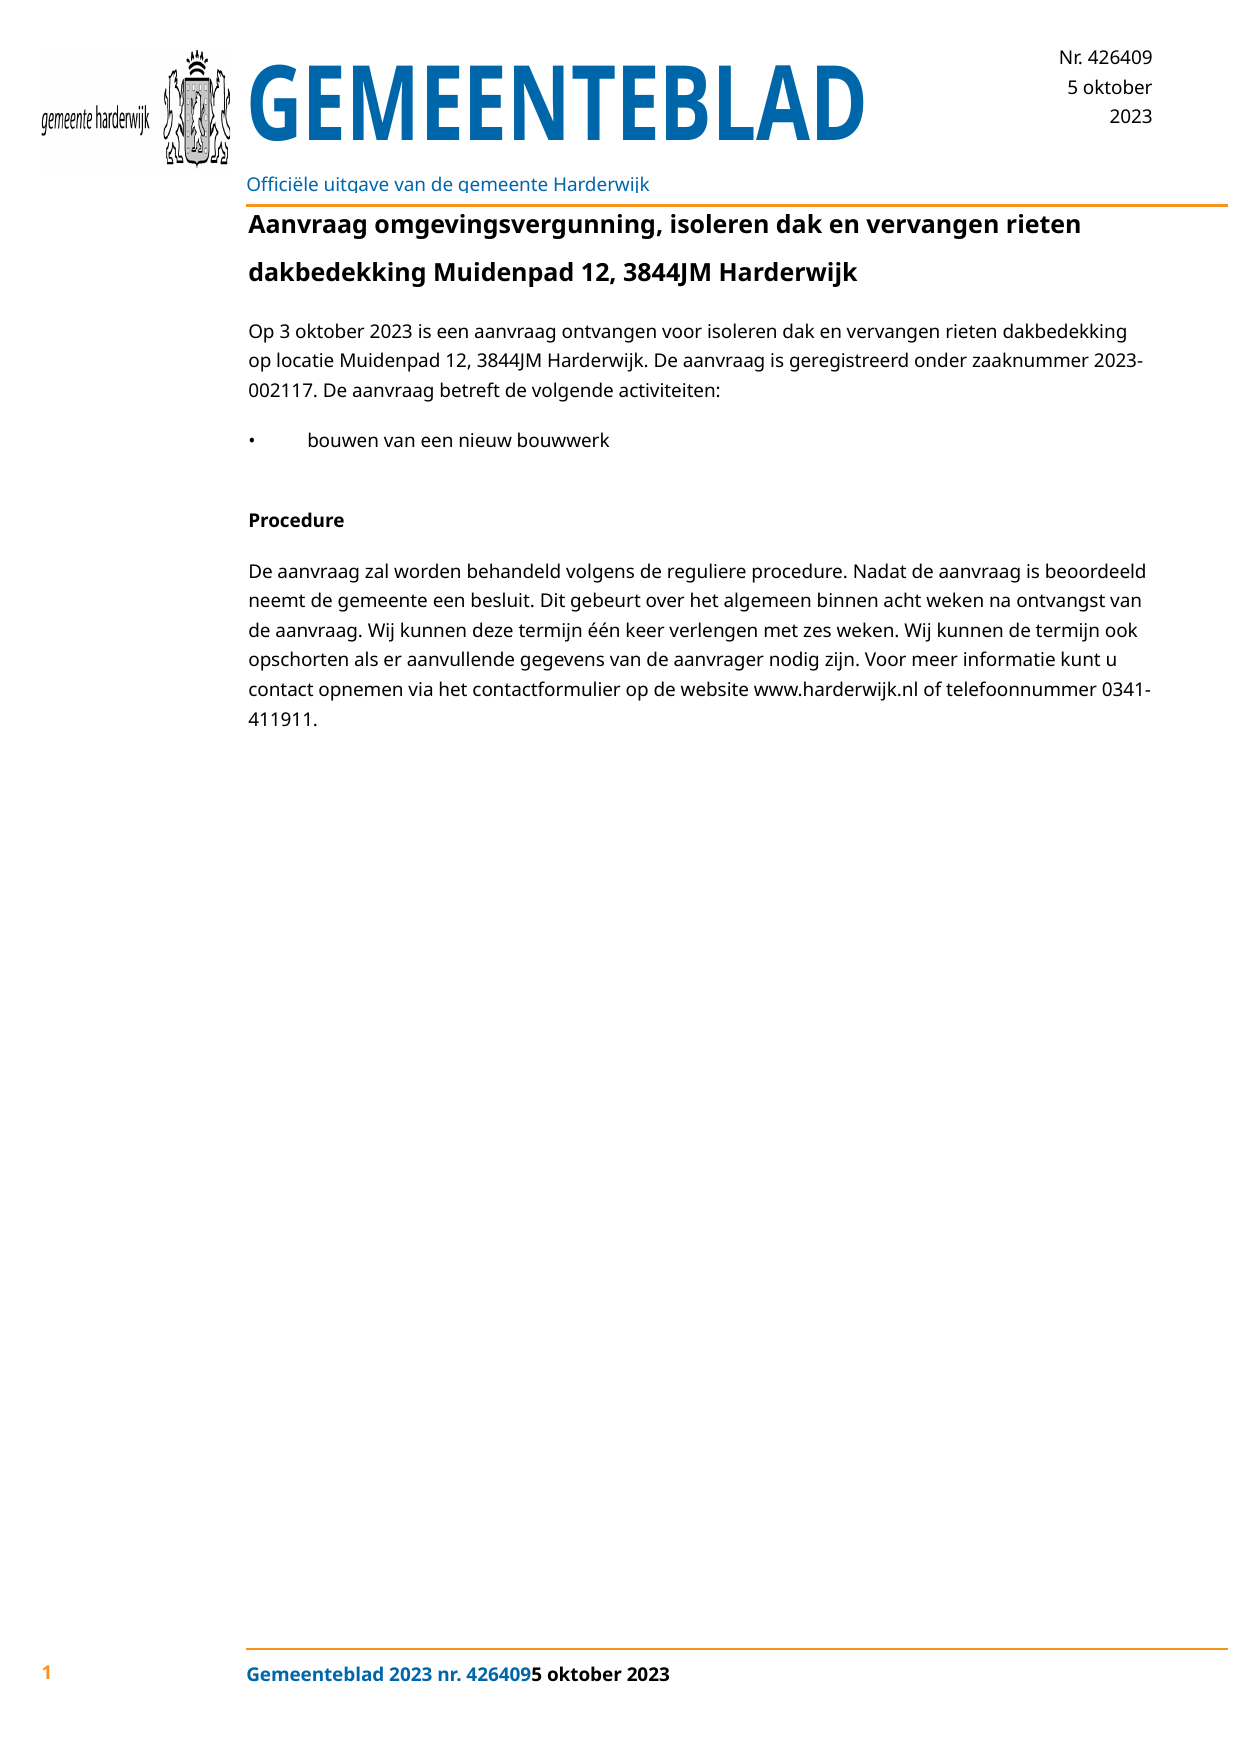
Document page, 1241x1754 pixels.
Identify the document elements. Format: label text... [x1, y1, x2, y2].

text Procedure [248, 507, 1152, 533]
text Aanvraag omgevingsvergunning, isoleren dak en vervangen rieten dakbedekking Muidenpad 12, 3844JM Harderwijk [248, 207, 1152, 288]
picture [41, 47, 231, 172]
text De aanvraag zal worden behandeld volgens de reguliere procedure. Nadat de aanvraag is beoordeeld neemt de gemeente een besluit. Dit gebeurt over het algemeen binnen acht weken na ontvangst van de aanvraag. Wij kunnen deze termijn één keer verlengen met zes weken. Wij kunnen de termijn ook opschorten als er aanvullende gegevens van de aanvrager nodig zijn. Voor meer informatie kunt u contact opnemen via het contactformulier op de website www.harderwijk.nl of telefoonnummer 0341-411911. [248, 558, 1152, 732]
list bouwen van een nieuw bouwwerk [248, 427, 1152, 453]
text Op 3 oktober 2023 is een aanvraag ontvangen voor isoleren dak en vervangen rieten dakbedekking op locatie Muidenpad 12, 3844JM Harderwijk. De aanvraag is geregistreerd onder zaaknummer 2023-002117. De aanvraag betreft de volgende activiteiten: [248, 318, 1152, 403]
